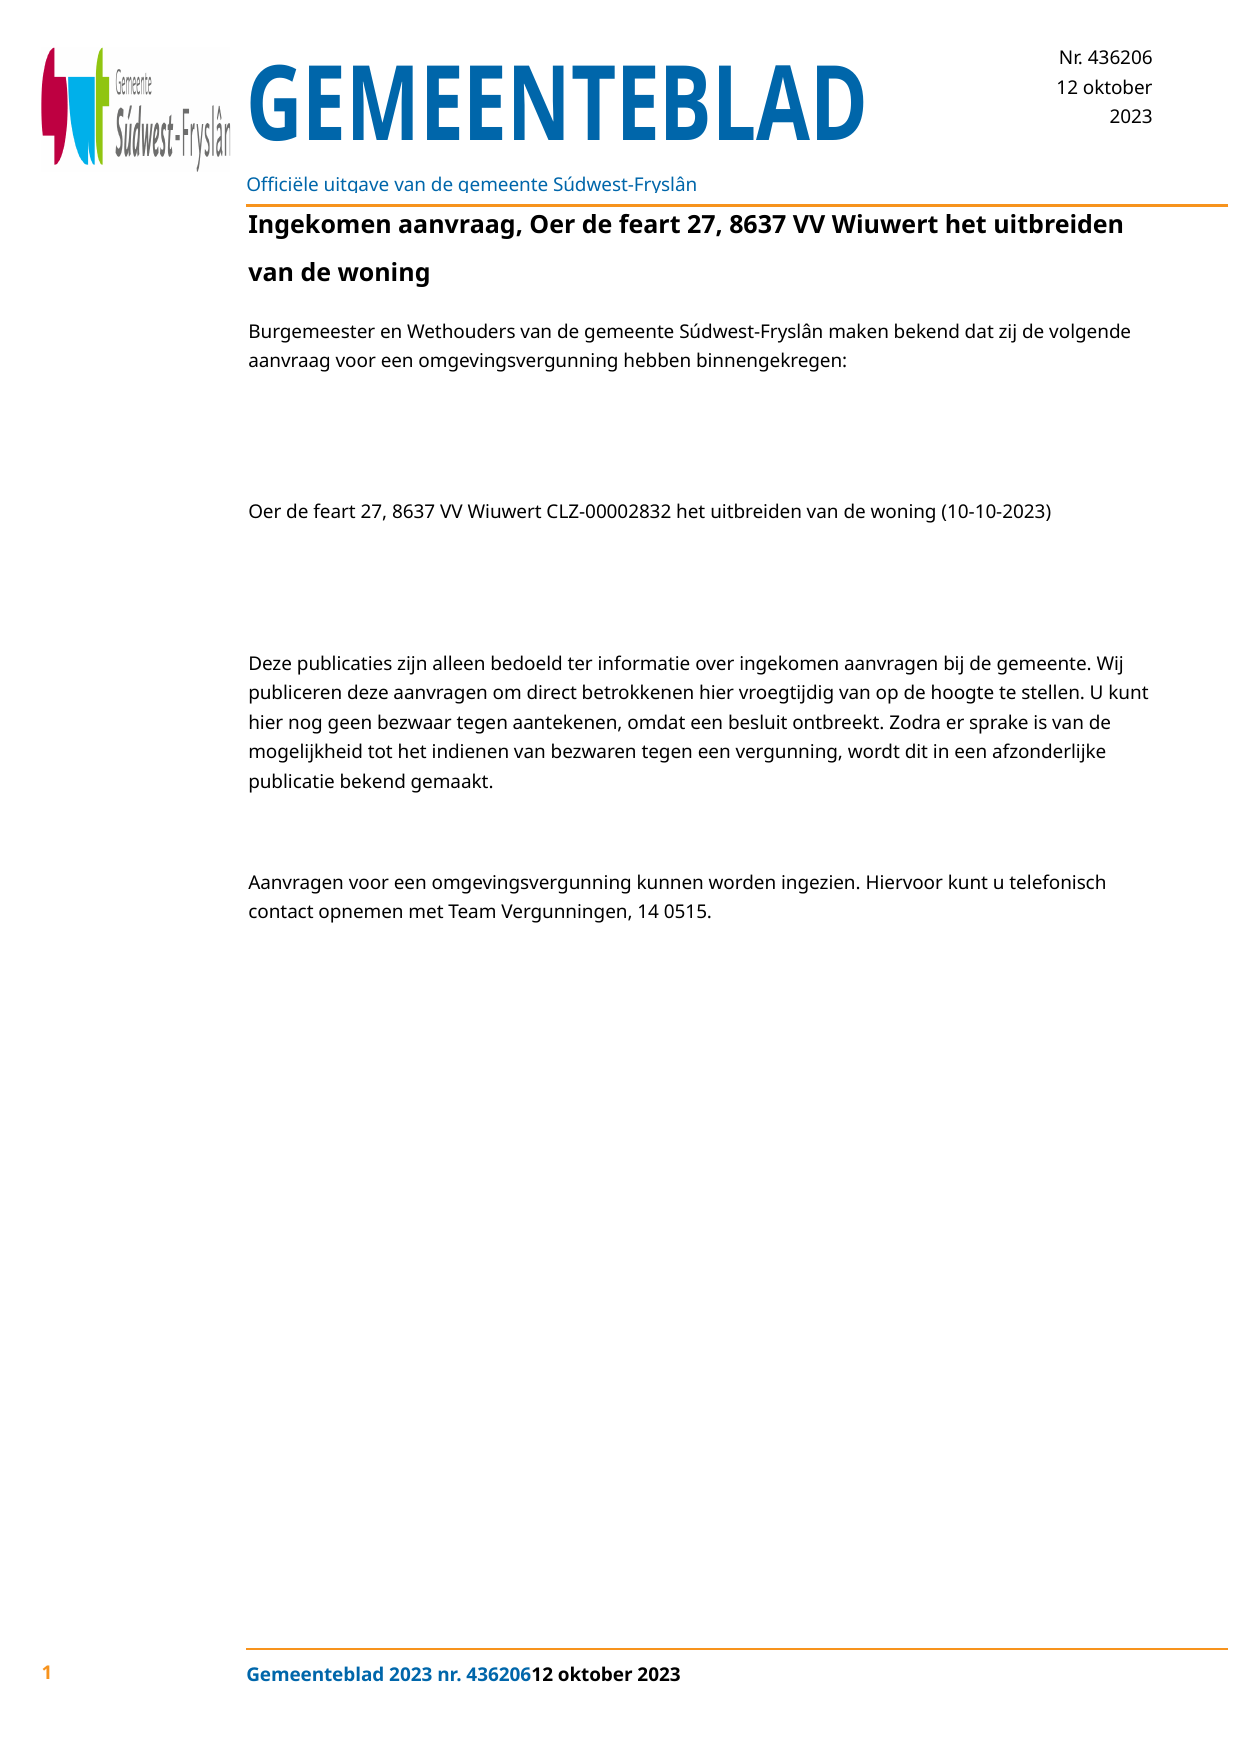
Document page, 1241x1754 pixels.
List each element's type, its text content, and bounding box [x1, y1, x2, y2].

text Deze publicaties zijn alleen bedoeld ter informatie over ingekomen aanvragen bij de gemeente. Wij publiceren deze aanvragen om direct betrokkenen hier vroegtijdig van op de hoogte te stellen. U kunt hier nog geen bezwaar tegen aantekenen, omdat een besluit ontbreekt. Zodra er sprake is van de mogelijkheid tot het indienen van bezwaren tegen een vergunning, wordt dit in een afzonderlijke publicatie bekend gemaakt. [248, 650, 1152, 794]
picture [41, 47, 231, 172]
text Burgemeester en Wethouders van de gemeente Súdwest-Fryslân maken bekend dat zij de volgende aanvraag voor een omgevingsvergunning hebben binnengekregen: [248, 318, 1152, 373]
text Ingekomen aanvraag, Oer de feart 27, 8637 VV Wiuwert het uitbreiden van de woning [248, 207, 1152, 288]
text Aanvragen voor een omgevingsvergunning kunnen worden ingezien. Hiervoor kunt u telefonisch contact opnemen met Team Vergunningen, 14 0515. [248, 869, 1152, 924]
text Oer de feart 27, 8637 VV Wiuwert CLZ-00002832 het uitbreiden van de woning (10-10-2023) [248, 499, 1152, 524]
